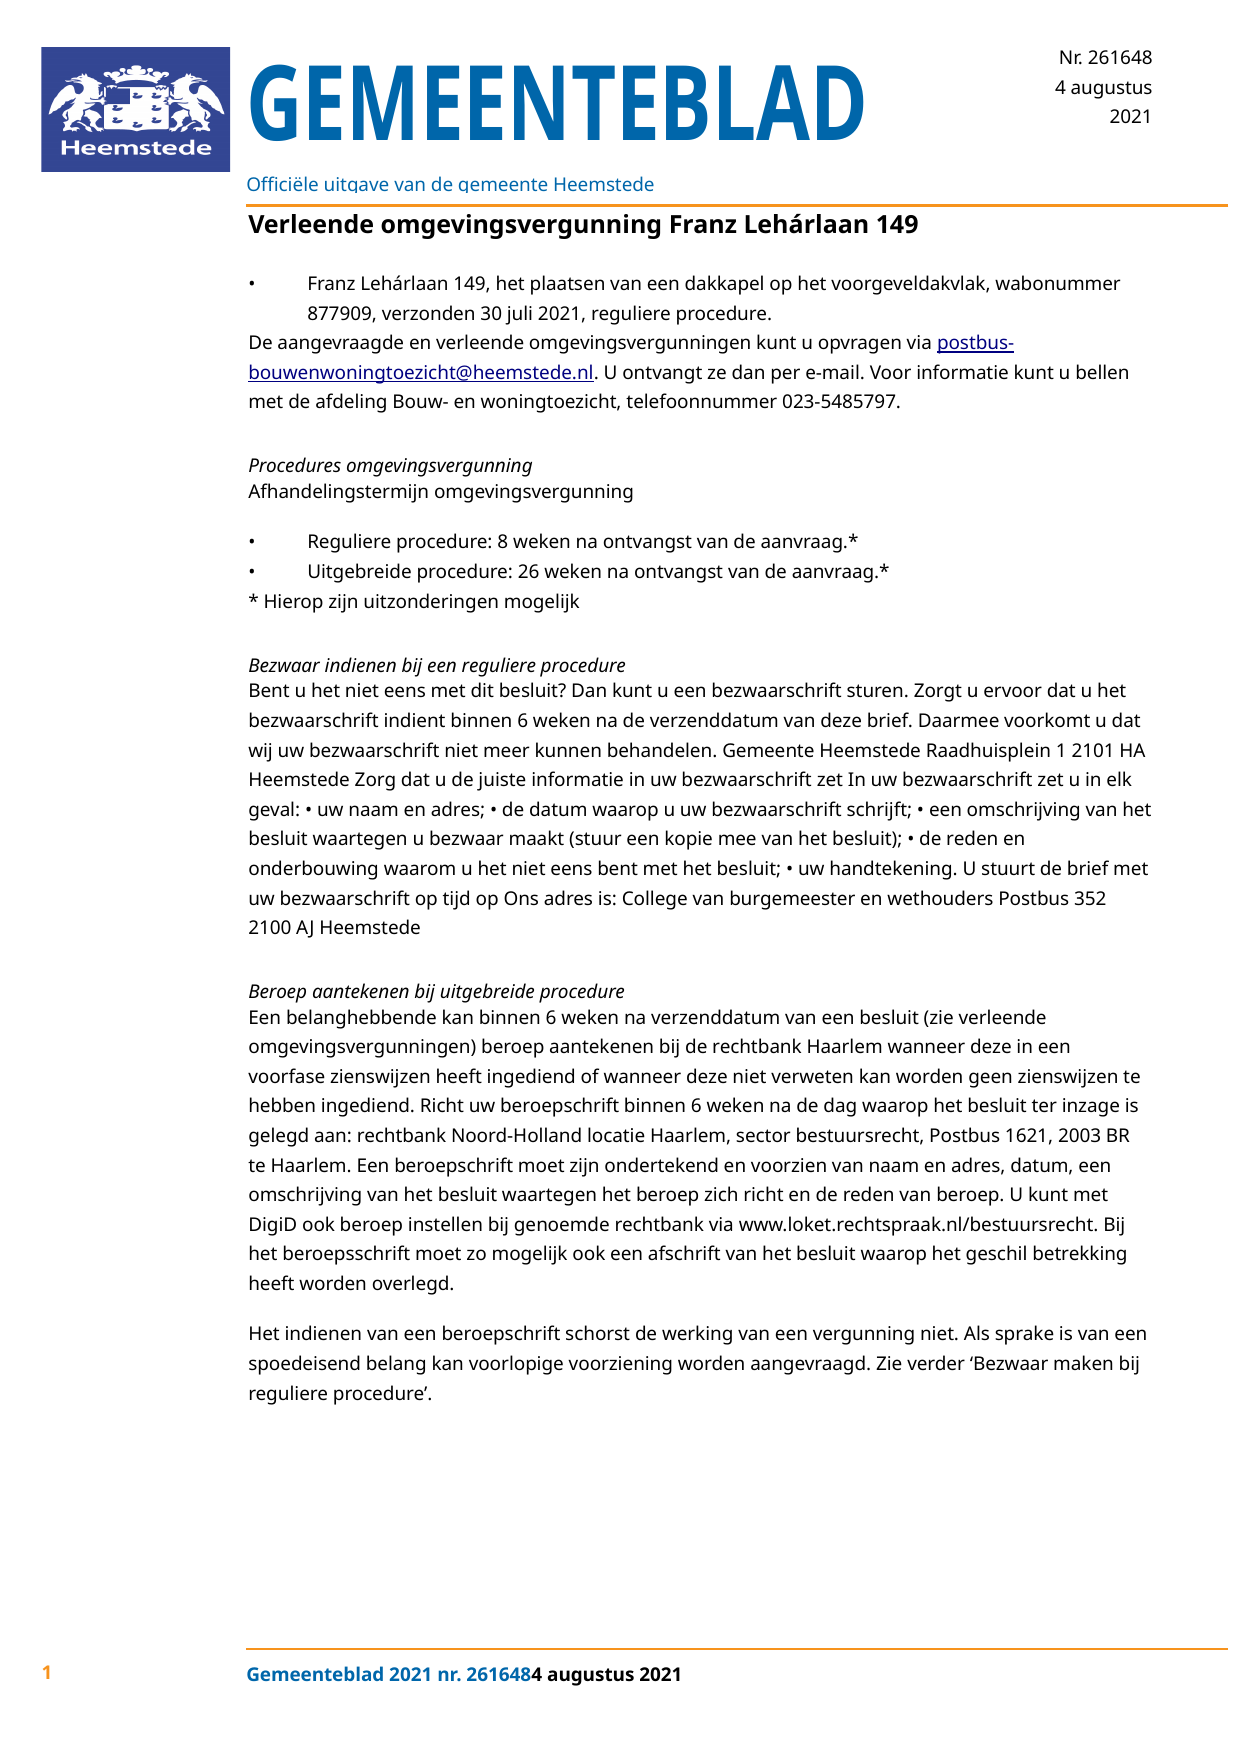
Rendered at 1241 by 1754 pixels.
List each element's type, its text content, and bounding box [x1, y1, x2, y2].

text Het indienen van een beroepschrift schorst de werking van een vergunning niet. Als sprake is van een spoedeisend belang kan voorlopige voorziening worden aangevraagd. Zie verder ‘Bezwaar maken bij reguliere procedure’. [248, 1321, 1152, 1406]
text Bezwaar indienen bij een reguliere procedure [248, 652, 1152, 678]
text Een belanghebbende kan binnen 6 weken na verzenddatum van een besluit (zie verleende omgevingsvergunningen) beroep aantekenen bij de rechtbank Haarlem wanneer deze in een voorfase zienswijzen heeft ingediend of wanneer deze niet verweten kan worden geen zienswijzen te hebben ingediend. Richt uw beroepschrift binnen 6 weken na de dag waarop het besluit ter inzage is gelegd aan: rechtbank Noord-Holland locatie Haarlem, sector bestuursrecht, Postbus 1621, 2003 BR te Haarlem. Een beroepschrift moet zijn ondertekend en voorzien van naam en adres, datum, een omschrijving van het besluit waartegen het beroep zich richt en de reden van beroep. U kunt met DigiD ook beroep instellen bij genoemde rechtbank via www.loket.rechtspraak.nl/bestuursrecht. Bij het beroepsschrift moet zo mogelijk ook een afschrift van het besluit waarop het geschil betrekking heeft worden overlegd. [248, 1004, 1152, 1296]
text Afhandelingstermijn omgevingsvergunning [248, 478, 1152, 504]
text Procedures omgevingsvergunning [248, 453, 1152, 478]
list Reguliere procedure: 8 weken na ontvangst van de aanvraag.* [248, 529, 1152, 554]
text Beroep aantekenen bij uitgebreide procedure [248, 978, 1152, 1004]
text Bent u het niet eens met dit besluit? Dan kunt u een bezwaarschrift sturen. Zorgt u ervoor dat u het bezwaarschrift indient binnen 6 weken na de verzenddatum van deze brief. Daarmee voorkomt u dat wij uw bezwaarschrift niet meer kunnen behandelen. Gemeente Heemstede Raadhuisplein 1 2101 HA Heemstede Zorg dat u de juiste informatie in uw bezwaarschrift zet In uw bezwaarschrift zet u in elk geval: • uw naam en adres; • de datum waarop u uw bezwaarschrift schrijft; • een omschrijving van het besluit waartegen u bezwaar maakt (stuur een kopie mee van het besluit); • de reden en onderbouwing waarom u het niet eens bent met het besluit; • uw handtekening. U stuurt de brief met uw bezwaarschrift op tijd op Ons adres is: College van burgemeester en wethouders Postbus 352 2100 AJ Heemstede [248, 678, 1152, 940]
text Verleende omgevingsvergunning Franz Lehárlaan 149 [248, 207, 1152, 241]
text * Hierop zijn uitzonderingen mogelijk [248, 588, 1152, 614]
list Uitgebreide procedure: 26 weken na ontvangst van de aanvraag.* [248, 558, 1152, 584]
picture [41, 47, 231, 172]
list Franz Lehárlaan 149, het plaatsen van een dakkapel op het voorgeveldakvlak, wabonummer 877909, verzonden 30 juli 2021, reguliere procedure. [248, 270, 1152, 326]
text De aangevraagde en verleende omgevingsvergunningen kunt u opvragen via postbus-bouwenwoningtoezicht@heemstede.nl. U ontvangt ze dan per e-mail. Voor informatie kunt u bellen met de afdeling Bouw- en woningtoezicht, telefoonnummer 023-5485797. [248, 329, 1152, 414]
